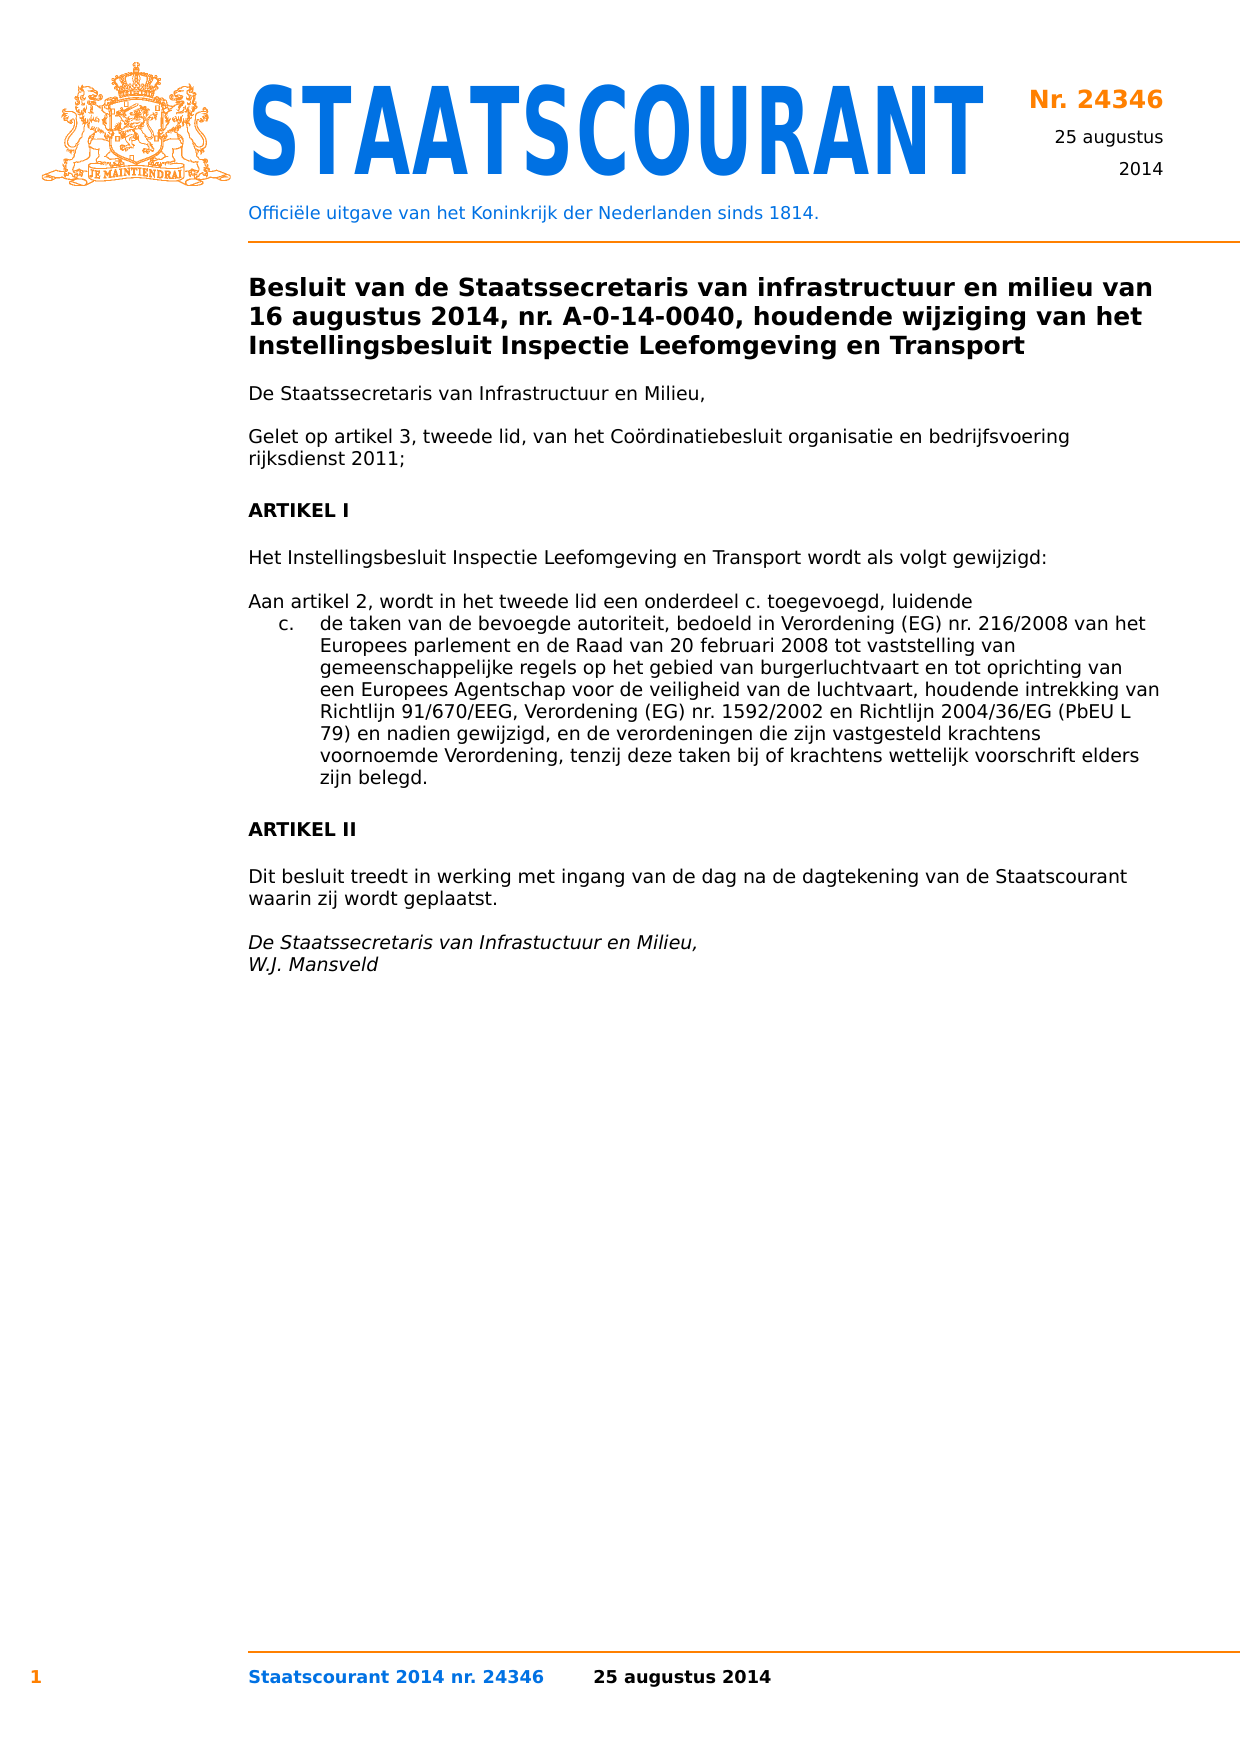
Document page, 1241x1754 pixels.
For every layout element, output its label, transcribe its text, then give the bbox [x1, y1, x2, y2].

table_header STAATSCOURANT [248, 62, 998, 203]
text Dit besluit treedt in werking met ingang van de dag na de dagtekening van de Staatscourant waarin zij wordt geplaatst. [248, 866, 1163, 910]
text De Staatssecretaris van Infrastructuur en Milieu, [248, 382, 1163, 404]
table_cell Officiële uitgave van het Koninkrijk der Nederlanden sinds 1814. [248, 203, 1240, 241]
text c. de taken van de bevoegde autoriteit, bedoeld in Verordening (EG) nr. 216/2008 van het Europees parlement en de Raad van 20 februari 2008 tot vaststelling van gemeenschappelijke regels op het gebied van burgerluchtvaart en tot oprichting van een Europees Agentschap voor de veiligheid van de luchtvaart, houdende intrekking van Richtlijn 91/670/EEG, Verordening (EG) nr. 1592/2002 en Richtlijn 2004/36/EG (PbEU L 79) en nadien gewijzigd, en de verordeningen die zijn vastgesteld krachtens voornoemde Verordening, tenzij deze taken bij of krachtens wettelijk voorschrift elders zijn belegd. [278, 613, 1163, 789]
table_header Nr. 24346 [998, 62, 1240, 121]
subtitle ARTIKEL II [248, 819, 1163, 841]
subtitle Besluit van de Staatssecretaris van infrastructuur en milieu van 16 augustus 2014, nr. A-0-14-0040, houdende wijziging van het Instellingsbesluit Inspectie Leefomgeving en Transport [248, 273, 1163, 361]
text Het Instellingsbesluit Inspectie Leefomgeving en Transport wordt als volgt gewijzigd: [248, 547, 1163, 569]
text Aan artikel 2, wordt in het tweede lid een onderdeel c. toegevoegd, luidende [248, 591, 1163, 613]
text De Staatssecretaris van Infrastuctuur en Milieu, W.J. Mansveld [248, 932, 1163, 976]
table_cell 25 augustus [998, 121, 1240, 153]
text Gelet op artikel 3, tweede lid, van het Coördinatiebesluit organisatie en bedrijfsvoering rijksdienst 2011; [248, 426, 1163, 470]
table_cell 2014 [998, 153, 1240, 203]
picture [41, 62, 231, 186]
table_header [25, 62, 248, 241]
subtitle ARTIKEL I [248, 500, 1163, 522]
